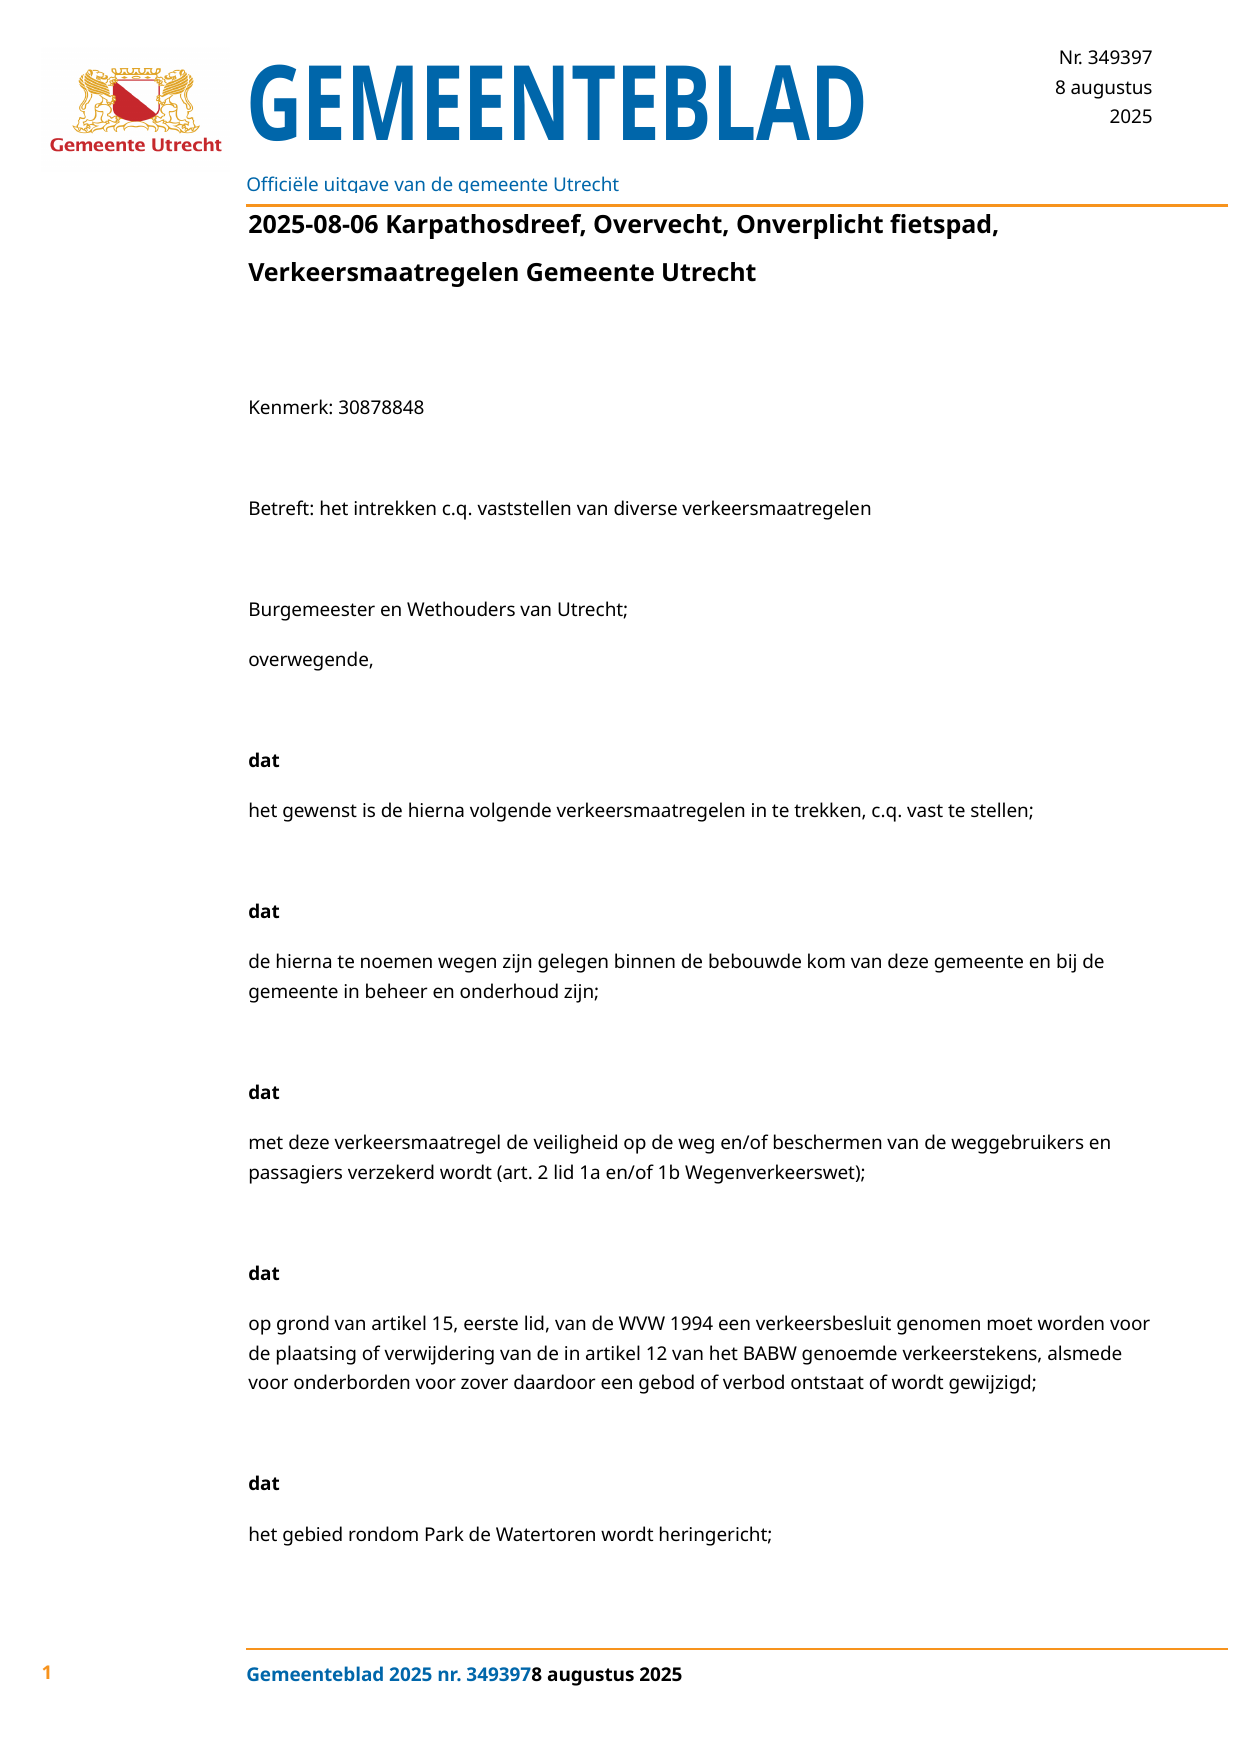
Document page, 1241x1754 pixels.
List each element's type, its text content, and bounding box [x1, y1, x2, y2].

text het gebied rondom Park de Watertoren wordt heringericht; [248, 1521, 1152, 1546]
text Betreft: het intrekken c.q. vaststellen van diverse verkeersmaatregelen [248, 495, 1152, 521]
text de hierna te noemen wegen zijn gelegen binnen de bebouwde kom van deze gemeente en bij de gemeente in beheer en onderhoud zijn; [248, 949, 1152, 1004]
text op grond van artikel 15, eerste lid, van de WVW 1994 een verkeersbesluit genomen moet worden voor de plaatsing of verwijdering van de in artikel 12 van het BABW genoemde verkeerstekens, alsmede voor onderborden voor zover daardoor een gebod of verbod ontstaat of wordt gewijzigd; [248, 1310, 1152, 1395]
text dat [248, 898, 1152, 924]
text 2025-08-06 Karpathosdreef, Overvecht, Onverplicht fietspad, Verkeersmaatregelen Gemeente Utrecht [248, 207, 1152, 288]
text dat [248, 1260, 1152, 1286]
text Kenmerk: 30878848 [248, 394, 1152, 420]
text het gewenst is de hierna volgende verkeersmaatregelen in te trekken, c.q. vast te stellen; [248, 797, 1152, 823]
text dat [248, 1470, 1152, 1496]
text overwegende, [248, 646, 1152, 672]
text Burgemeester en Wethouders van Utrecht; [248, 596, 1152, 621]
text met deze verkeersmaatregel de veiligheid op de weg en/of beschermen van de weggebruikers en passagiers verzekerd wordt (art. 2 lid 1a en/of 1b Wegenverkeerswet); [248, 1129, 1152, 1185]
picture [41, 47, 231, 172]
text dat [248, 1079, 1152, 1105]
text dat [248, 747, 1152, 773]
